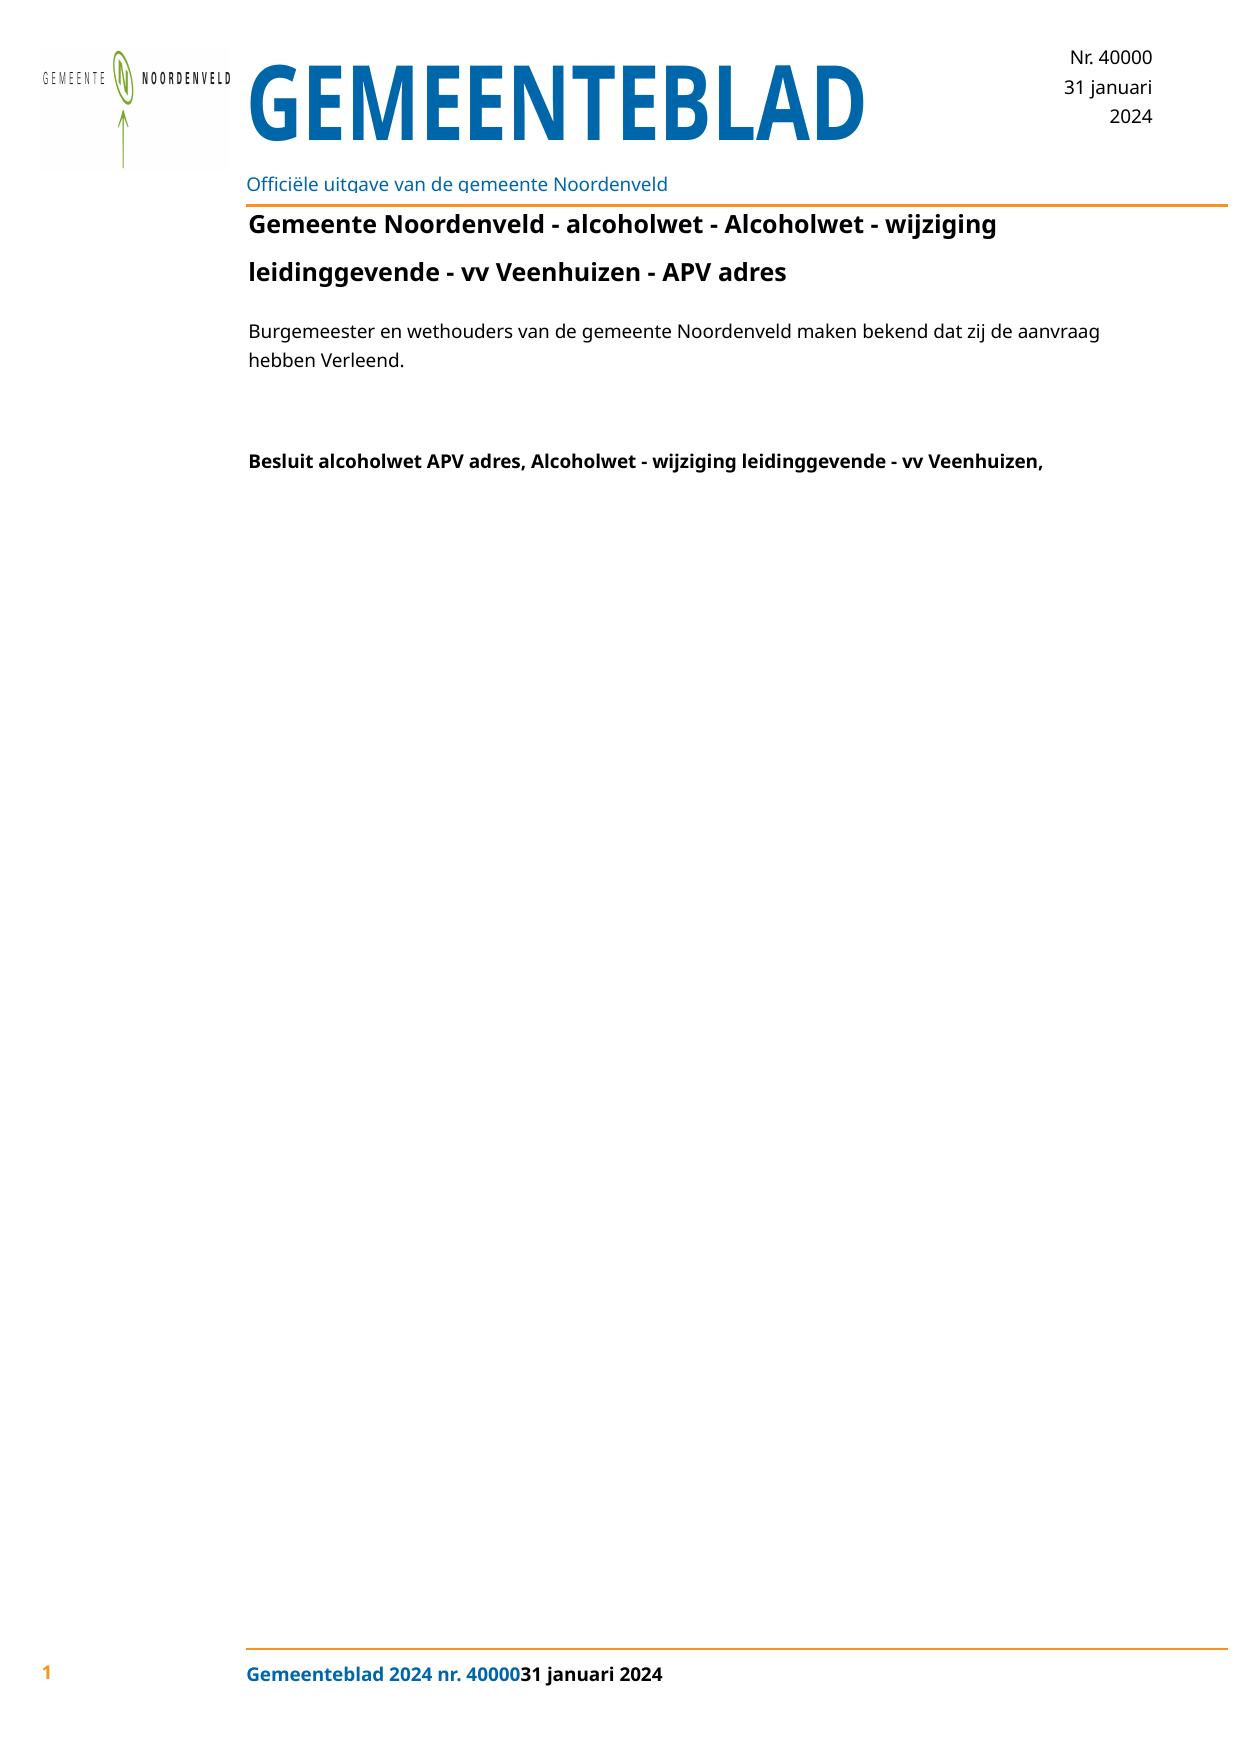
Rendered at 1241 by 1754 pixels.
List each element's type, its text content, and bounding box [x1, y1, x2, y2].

text Burgemeester en wethouders van de gemeente Noordenveld maken bekend dat zij de aanvraag hebben Verleend. [248, 318, 1152, 373]
picture [41, 47, 231, 172]
text Besluit alcoholwet APV adres, Alcoholwet - wijziging leidinggevende - vv Veenhuizen, [248, 448, 1152, 474]
text Gemeente Noordenveld - alcoholwet - Alcoholwet - wijziging leidinggevende - vv Veenhuizen - APV adres [248, 207, 1152, 288]
